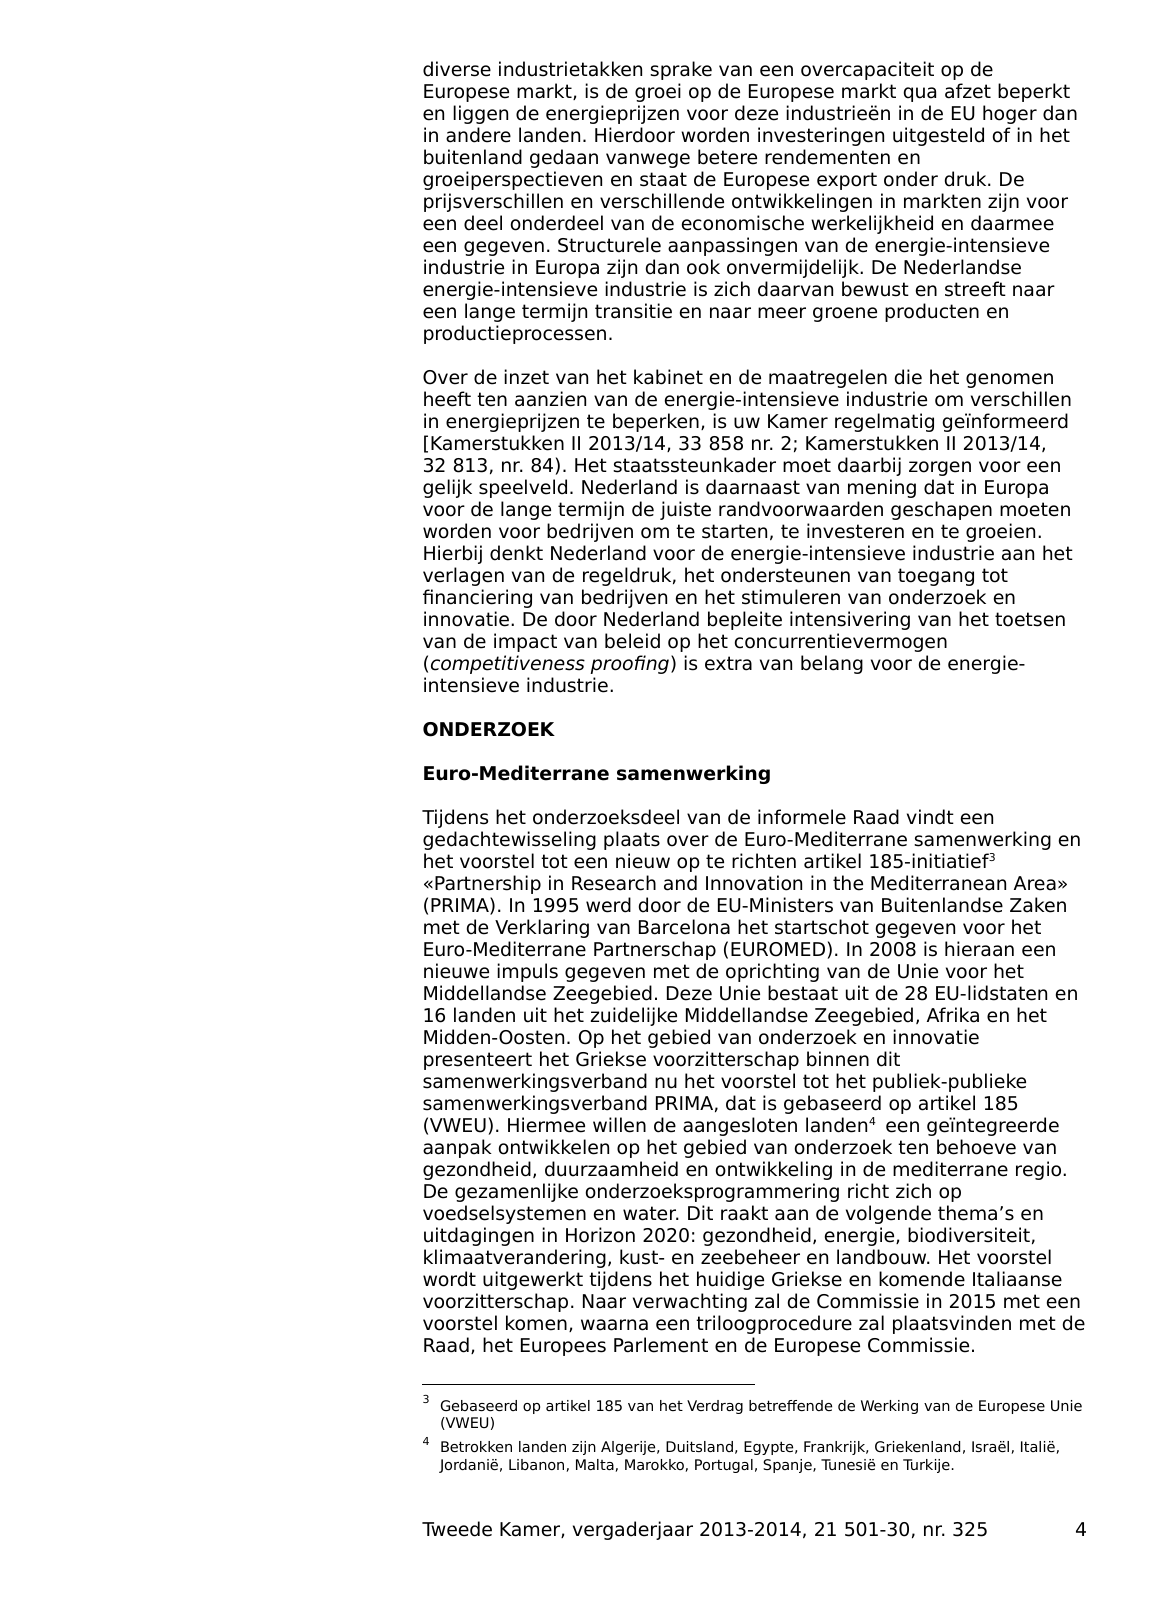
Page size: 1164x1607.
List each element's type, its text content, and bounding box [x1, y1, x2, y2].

text Over de inzet van het kabinet en de maatregelen die het genomen heeft ten aanzien van de energie-intensieve industrie om verschillen in energieprijzen te beperken, is uw Kamer regelmatig geïnformeerd [Kamerstukken II 2013/14, 33 858 nr. 2; Kamerstukken II 2013/14, 32 813, nr. 84). Het staatssteunkader moet daarbij zorgen voor een gelijk speelveld. Nederland is daarnaast van mening dat in Europa voor de lange termijn de juiste randvoorwaarden geschapen moeten worden voor bedrijven om te starten, te investeren en te groeien. Hierbij denkt Nederland voor de energie-intensieve industrie aan het verlagen van de regeldruk, het ondersteunen van toegang tot financiering van bedrijven en het stimuleren van onderzoek en innovatie. De door Nederland bepleite intensivering van het toetsen van de impact van beleid op het concurrentievermogen (competitiveness proofing) is extra van belang voor de energie-intensieve industrie. [422, 367, 1087, 697]
text diverse industrietakken sprake van een overcapaciteit op de Europese markt, is de groei op de Europese markt qua afzet beperkt en liggen de energieprijzen voor deze industrieën in de EU hoger dan in andere landen. Hierdoor worden investeringen uitgesteld of in het buitenland gedaan vanwege betere rendementen en groeiperspectieven en staat de Europese export onder druk. De prijsverschillen en verschillende ontwikkelingen in markten zijn voor een deel onderdeel van de economische werkelijkheid en daarmee een gegeven. Structurele aanpassingen van de energie-intensieve industrie in Europa zijn dan ook onvermijdelijk. De Nederlandse energie-intensieve industrie is zich daarvan bewust en streeft naar een lange termijn transitie en naar meer groene producten en productieprocessen. [422, 59, 1087, 345]
text Tijdens het onderzoeksdeel van de informele Raad vindt een gedachtewisseling plaats over de Euro-Mediterrane samenwerking en het voorstel tot een nieuw op te richten artikel 185-initiatief «Partnership in Research and Innovation in the Mediterranean Area» (PRIMA). In 1995 werd door de EU-Ministers van Buitenlandse Zaken met de Verklaring van Barcelona het startschot gegeven voor het Euro-Mediterrane Partnerschap (EUROMED). In 2008 is hieraan een nieuwe impuls gegeven met de oprichting van de Unie voor het Middellandse Zeegebied. Deze Unie bestaat uit de 28 EU-lidstaten en 16 landen uit het zuidelijke Middellandse Zeegebied, Afrika en het Midden-Oosten. Op het gebied van onderzoek en innovatie presenteert het Griekse voorzitterschap binnen dit samenwerkingsverband nu het voorstel tot het publiek-publieke samenwerkingsverband PRIMA, dat is gebaseerd op artikel 185 (VWEU). Hiermee willen de aangesloten landen een geïntegreerde aanpak ontwikkelen op het gebied van onderzoek ten behoeve van gezondheid, duurzaamheid en ontwikkeling in de mediterrane regio. De gezamenlijke onderzoeksprogrammering richt zich op voedselsystemen en water. Dit raakt aan de volgende thema’s en uitdagingen in Horizon 2020: gezondheid, energie, biodiversiteit, klimaatverandering, kust- en zeebeheer en landbouw. Het voorstel wordt uitgewerkt tijdens het huidige Griekse en komende Italiaanse voorzitterschap. Naar verwachting zal de Commissie in 2015 met een voorstel komen, waarna een triloogprocedure zal plaatsvinden met de Raad, het Europees Parlement en de Europese Commissie. [422, 807, 1087, 1357]
text Betrokken landen zijn Algerije, Duitsland, Egypte, Frankrijk, Griekenland, Israël, Italië, Jordanië, Libanon, Malta, Marokko, Portugal, Spanje, Tunesië en Turkije. [422, 1435, 1087, 1474]
subtitle Euro-Mediterrane samenwerking [422, 763, 1087, 785]
text Gebaseerd op artikel 185 van het Verdrag betreffende de Werking van de Europese Unie (VWEU) [422, 1393, 1087, 1432]
subtitle ONDERZOEK [422, 719, 1087, 741]
